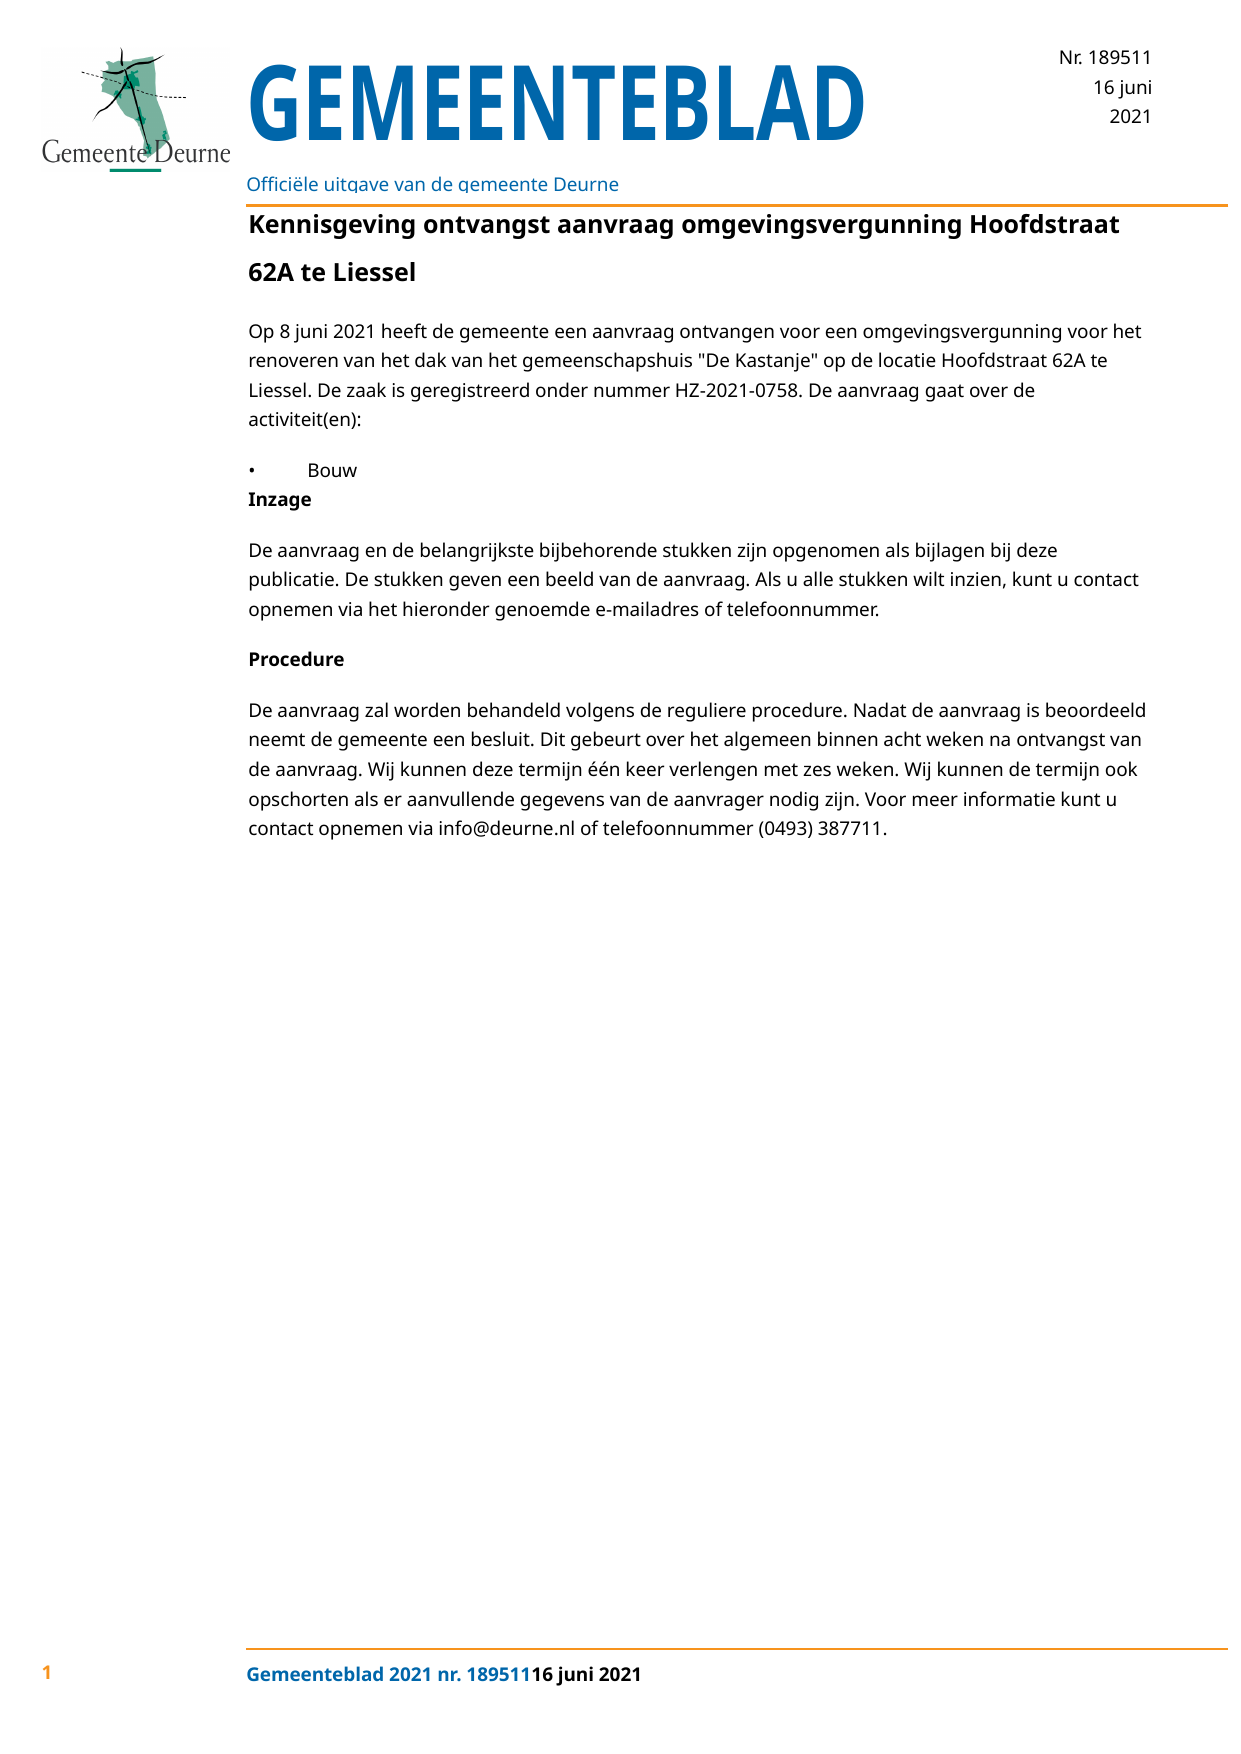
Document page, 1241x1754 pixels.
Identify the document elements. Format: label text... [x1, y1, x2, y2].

list Bouw [248, 457, 1152, 483]
text De aanvraag zal worden behandeld volgens de reguliere procedure. Nadat de aanvraag is beoordeeld neemt de gemeente een besluit. Dit gebeurt over het algemeen binnen acht weken na ontvangst van de aanvraag. Wij kunnen deze termijn één keer verlengen met zes weken. Wij kunnen de termijn ook opschorten als er aanvullende gegevens van de aanvrager nodig zijn. Voor meer informatie kunt u contact opnemen via info@deurne.nl of telefoonnummer (0493) 387711. [248, 697, 1152, 841]
picture [41, 47, 231, 172]
text Procedure [248, 647, 1152, 672]
text Op 8 juni 2021 heeft de gemeente een aanvraag ontvangen voor een omgevingsvergunning voor het renoveren van het dak van het gemeenschapshuis "De Kastanje" op de locatie Hoofdstraat 62A te Liessel. De zaak is geregistreerd onder nummer HZ-2021-0758. De aanvraag gaat over de activiteit(en): [248, 318, 1152, 432]
text De aanvraag en de belangrijkste bijbehorende stukken zijn opgenomen als bijlagen bij deze publicatie. De stukken geven een beeld van de aanvraag. Als u alle stukken wilt inzien, kunt u contact opnemen via het hieronder genoemde e-mailadres of telefoonnummer. [248, 537, 1152, 622]
text Kennisgeving ontvangst aanvraag omgevingsvergunning Hoofdstraat 62A te Liessel [248, 207, 1152, 288]
text Inzage [248, 487, 1152, 512]
